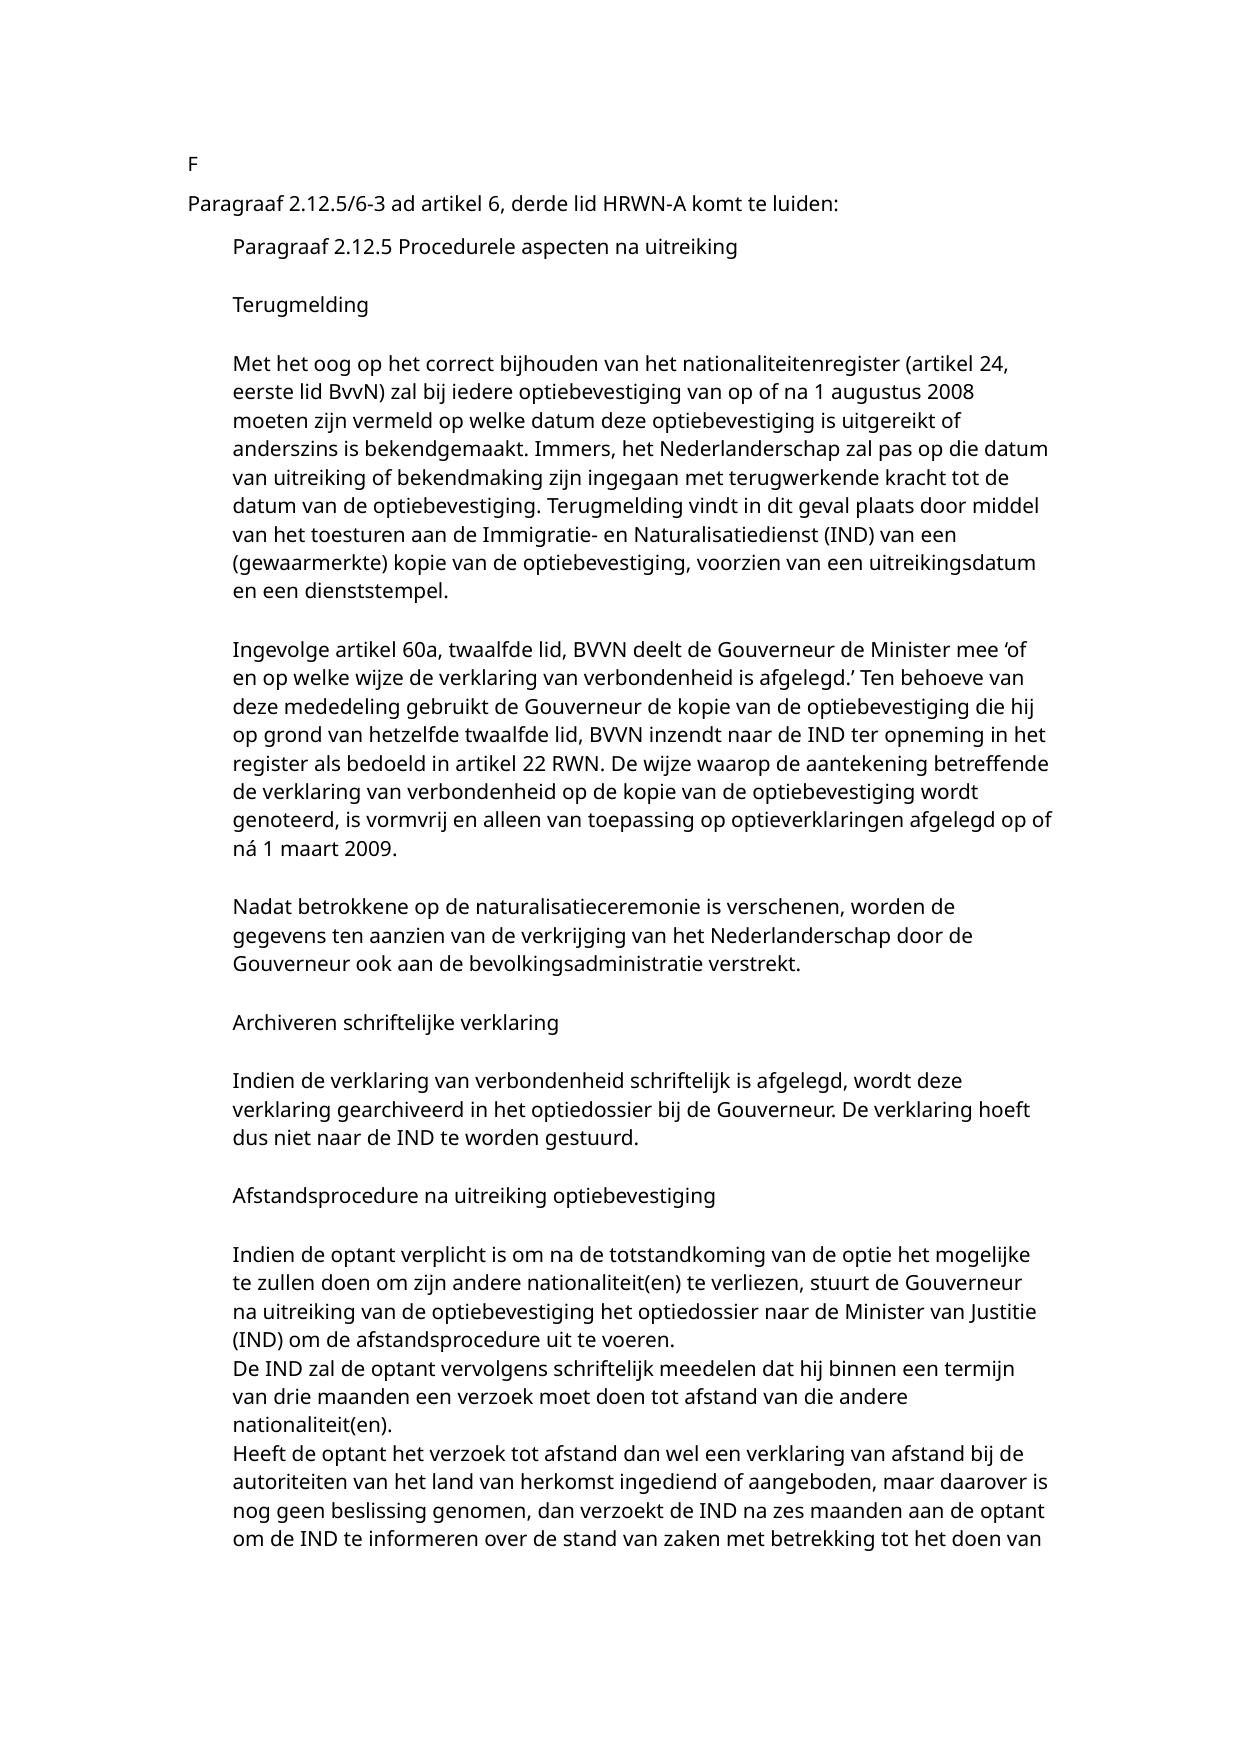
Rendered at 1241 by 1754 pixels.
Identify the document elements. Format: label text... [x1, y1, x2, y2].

subtitle Afstandsprocedure na uitreiking optiebevestiging [232, 1182, 1053, 1210]
subtitle Terugmelding [232, 291, 1053, 319]
subtitle Archiveren schriftelijke verklaring [232, 1008, 1053, 1036]
text Heeft de optant het verzoek tot afstand dan wel een verklaring van afstand bij de autoriteiten van het land van herkomst ingediend of aangeboden, maar daarover is nog geen beslissing genomen, dan verzoekt de IND na zes maanden aan de optant om de IND te informeren over de stand van zaken met betrekking tot het doen van [232, 1439, 1053, 1553]
text F [187, 150, 1053, 177]
text Nadat betrokkene op de naturalisatieceremonie is verschenen, worden de gegevens ten aanzien van de verkrijging van het Nederlanderschap door de Gouverneur ook aan de bevolkingsadministratie verstrekt. [232, 892, 1053, 978]
text Met het oog op het correct bijhouden van het nationaliteitenregister (artikel 24, eerste lid BvvN) zal bij iedere optiebevestiging van op of na 1 augustus 2008 moeten zijn vermeld op welke datum deze optiebevestiging is uitgereikt of anderszins is bekendgemaakt. Immers, het Nederlanderschap zal pas op die datum van uitreiking of bekendmaking zijn ingegaan met terugwerkende kracht tot de datum van de optiebevestiging. Terugmelding vindt in dit geval plaats door middel van het toesturen aan de Immigratie- en Naturalisatiedienst (IND) van een (gewaarmerkte) kopie van de optiebevestiging, voorzien van een uitreikingsdatum en een dienststempel. [232, 349, 1053, 605]
text Indien de optant verplicht is om na de totstandkoming van de optie het mogelijke te zullen doen om zijn andere nationaliteit(en) te verliezen, stuurt de Gouverneur na uitreiking van de optiebevestiging het optiedossier naar de Minister van Justitie (IND) om de afstandsprocedure uit te voeren. [232, 1240, 1053, 1354]
text Ingevolge artikel 60a, twaalfde lid, BVVN deelt de Gouverneur de Minister mee ‘of en op welke wijze de verklaring van verbondenheid is afgelegd.’ Ten behoeve van deze mededeling gebruikt de Gouverneur de kopie van de optiebevestiging die hij op grond van hetzelfde twaalfde lid, BVVN inzendt naar de IND ter opneming in het register als bedoeld in artikel 22 RWN. De wijze waarop de aantekening betreffende de verklaring van verbondenheid op de kopie van de optiebevestiging wordt genoteerd, is vormvrij en alleen van toepassing op optieverklaringen afgelegd op of ná 1 maart 2009. [232, 635, 1053, 862]
text Indien de verklaring van verbondenheid schriftelijk is afgelegd, wordt deze verklaring gearchiveerd in het optiedossier bij de Gouverneur. De verklaring hoeft dus niet naar de IND te worden gestuurd. [232, 1066, 1053, 1152]
text Paragraaf 2.12.5/6-3 ad artikel 6, derde lid HRWN-A komt te luiden: [187, 189, 1053, 217]
text De IND zal de optant vervolgens schriftelijk meedelen dat hij binnen een termijn van drie maanden een verzoek moet doen tot afstand van die andere nationaliteit(en). [232, 1354, 1053, 1439]
subtitle Paragraaf 2.12.5 Procedurele aspecten na uitreiking [232, 232, 1053, 261]
